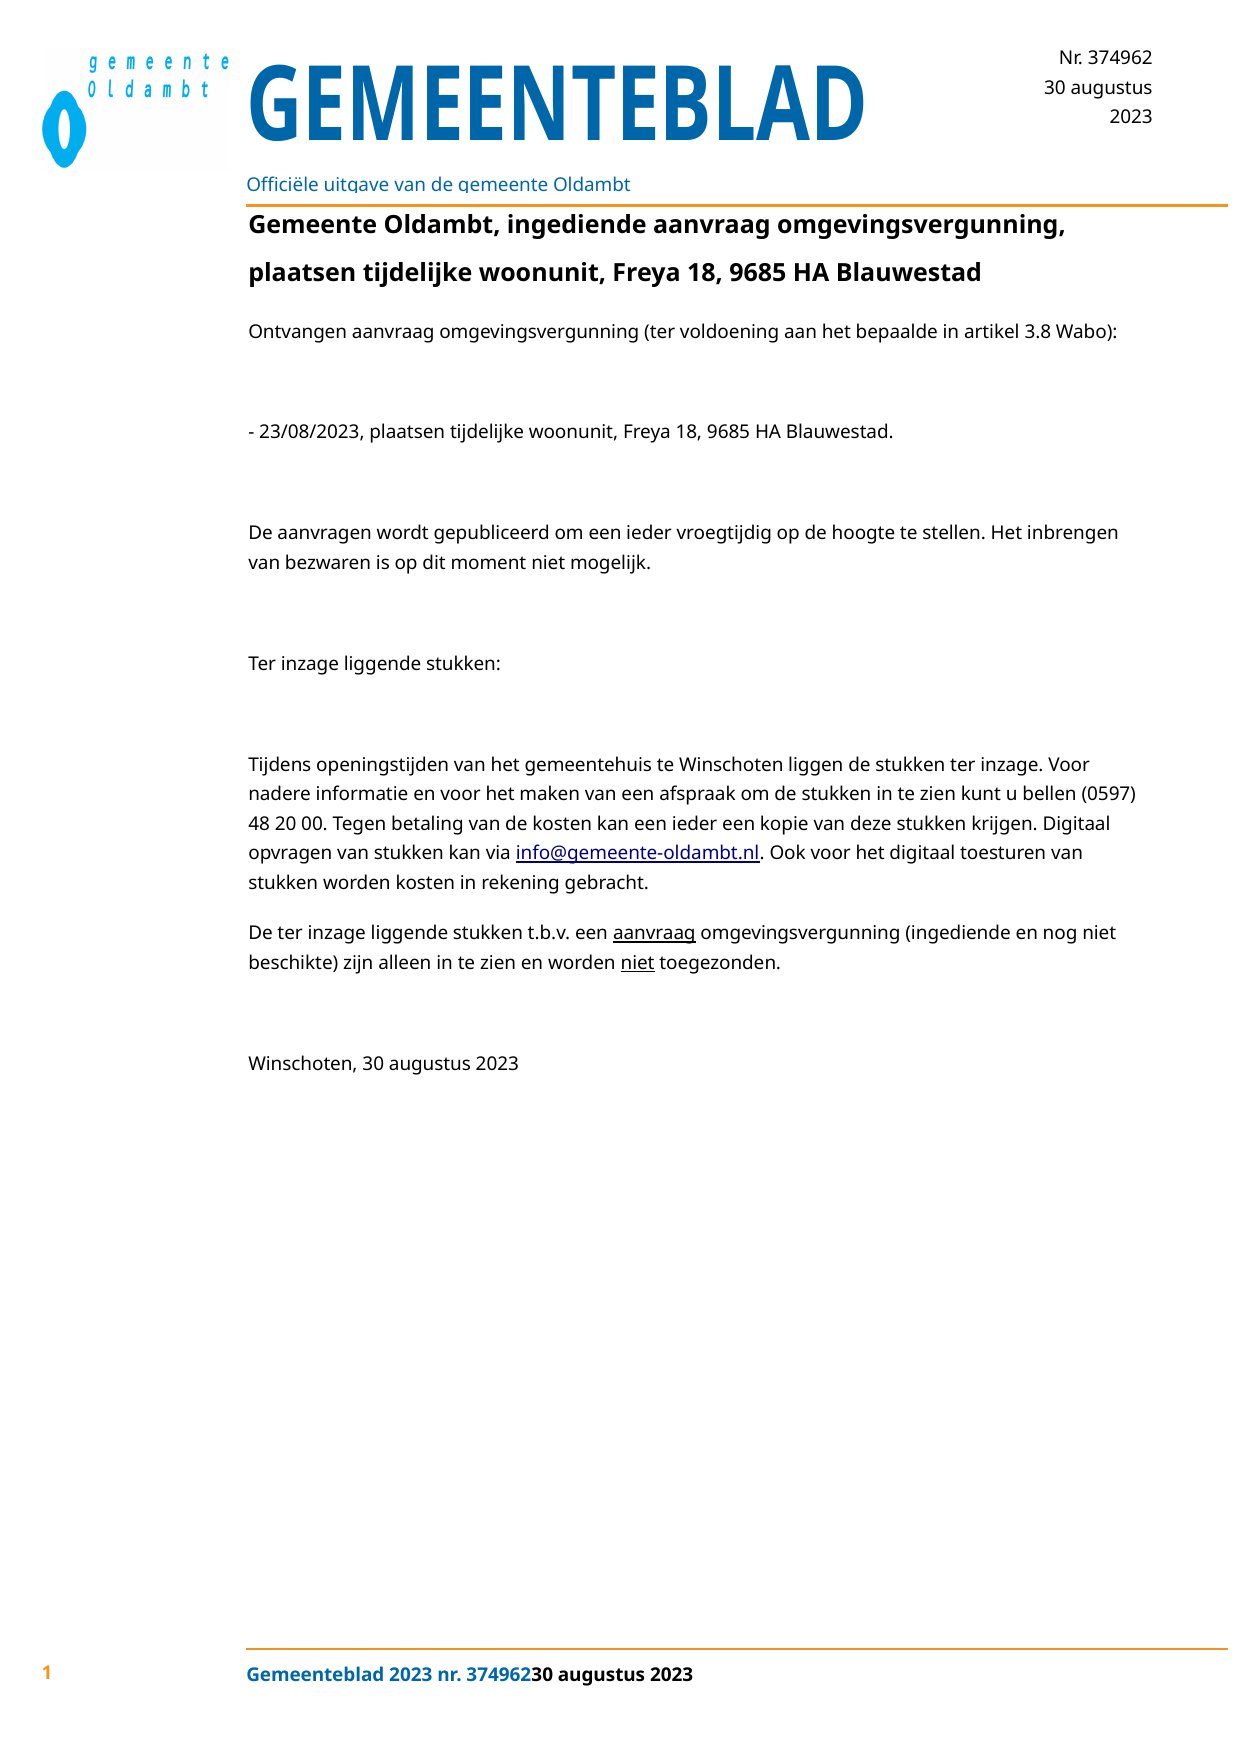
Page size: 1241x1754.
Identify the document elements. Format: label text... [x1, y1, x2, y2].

text Ontvangen aanvraag omgevingsvergunning (ter voldoening aan het bepaalde in artikel 3.8 Wabo): [248, 318, 1152, 344]
text Gemeente Oldambt, ingediende aanvraag omgevingsvergunning, plaatsen tijdelijke woonunit, Freya 18, 9685 HA Blauwestad [248, 207, 1152, 288]
text Ter inzage liggende stukken: [248, 650, 1152, 676]
text Tijdens openingstijden van het gemeentehuis te Winschoten liggen de stukken ter inzage. Voor nadere informatie en voor het maken van een afspraak om de stukken in te zien kunt u bellen (0597) 48 20 00. Tegen betaling van de kosten kan een ieder een kopie van deze stukken krijgen. Digitaal opvragen van stukken kan via info@gemeente-oldambt.nl. Ook voor het digitaal toesturen van stukken worden kosten in rekening gebracht. [248, 751, 1152, 895]
text Winschoten, 30 augustus 2023 [248, 1050, 1152, 1076]
text De ter inzage liggende stukken t.b.v. een aanvraag omgevingsvergunning (ingediende en nog niet beschikte) zijn alleen in te zien en worden niet toegezonden. [248, 919, 1152, 975]
text - 23/08/2023, plaatsen tijdelijke woonunit, Freya 18, 9685 HA Blauwestad. [248, 419, 1152, 444]
text De aanvragen wordt gepubliceerd om een ieder vroegtijdig op de hoogte te stellen. Het inbrengen van bezwaren is op dit moment niet mogelijk. [248, 519, 1152, 575]
picture [41, 47, 231, 172]
